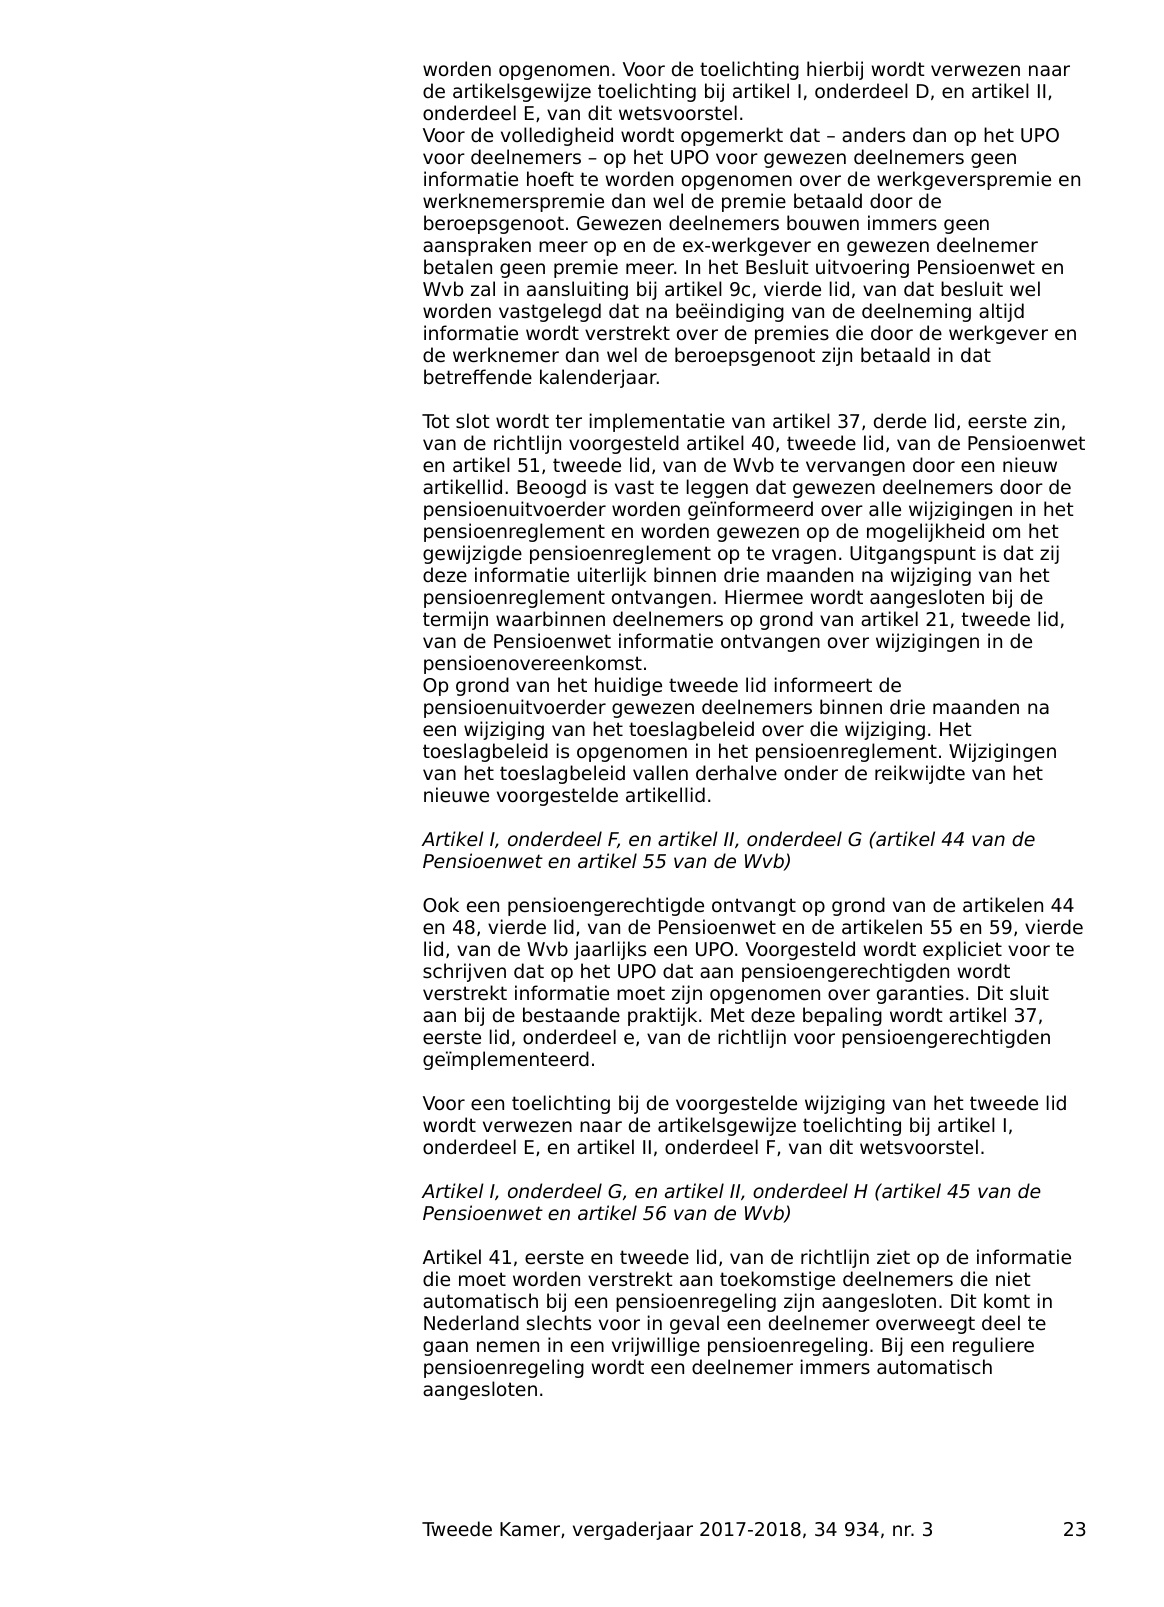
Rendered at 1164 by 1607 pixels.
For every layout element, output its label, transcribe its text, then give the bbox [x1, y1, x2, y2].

subtitle Artikel I, onderdeel G, en artikel II, onderdeel H (artikel 45 van de Pensioenwet en artikel 56 van de Wvb) [422, 1181, 1087, 1225]
text Voor de volledigheid wordt opgemerkt dat – anders dan op het UPO voor deelnemers – op het UPO voor gewezen deelnemers geen informatie hoeft te worden opgenomen over de werkgeverspremie en werknemerspremie dan wel de premie betaald door de beroepsgenoot. Gewezen deelnemers bouwen immers geen aanspraken meer op en de ex-werkgever en gewezen deelnemer betalen geen premie meer. In het Besluit uitvoering Pensioenwet en Wvb zal in aansluiting bij artikel 9c, vierde lid, van dat besluit wel worden vastgelegd dat na beëindiging van de deelneming altijd informatie wordt verstrekt over de premies die door de werkgever en de werknemer dan wel de beroepsgenoot zijn betaald in dat betreffende kalenderjaar. [422, 125, 1087, 389]
text Artikel 41, eerste en tweede lid, van de richtlijn ziet op de informatie die moet worden verstrekt aan toekomstige deelnemers die niet automatisch bij een pensioenregeling zijn aangesloten. Dit komt in Nederland slechts voor in geval een deelnemer overweegt deel te gaan nemen in een vrijwillige pensioenregeling. Bij een reguliere pensioenregeling wordt een deelnemer immers automatisch aangesloten. [422, 1247, 1087, 1401]
text worden opgenomen. Voor de toelichting hierbij wordt verwezen naar de artikelsgewijze toelichting bij artikel I, onderdeel D, en artikel II, onderdeel E, van dit wetsvoorstel. [422, 59, 1087, 125]
text Voor een toelichting bij de voorgestelde wijziging van het tweede lid wordt verwezen naar de artikelsgewijze toelichting bij artikel I, onderdeel E, en artikel II, onderdeel F, van dit wetsvoorstel. [422, 1093, 1087, 1159]
text Tot slot wordt ter implementatie van artikel 37, derde lid, eerste zin, van de richtlijn voorgesteld artikel 40, tweede lid, van de Pensioenwet en artikel 51, tweede lid, van de Wvb te vervangen door een nieuw artikellid. Beoogd is vast te leggen dat gewezen deelnemers door de pensioenuitvoerder worden geïnformeerd over alle wijzigingen in het pensioenreglement en worden gewezen op de mogelijkheid om het gewijzigde pensioenreglement op te vragen. Uitgangspunt is dat zij deze informatie uiterlijk binnen drie maanden na wijziging van het pensioenreglement ontvangen. Hiermee wordt aangesloten bij de termijn waarbinnen deelnemers op grond van artikel 21, tweede lid, van de Pensioenwet informatie ontvangen over wijzigingen in de pensioenovereenkomst. [422, 411, 1087, 675]
text Ook een pensioengerechtigde ontvangt op grond van de artikelen 44 en 48, vierde lid, van de Pensioenwet en de artikelen 55 en 59, vierde lid, van de Wvb jaarlijks een UPO. Voorgesteld wordt expliciet voor te schrijven dat op het UPO dat aan pensioengerechtigden wordt verstrekt informatie moet zijn opgenomen over garanties. Dit sluit aan bij de bestaande praktijk. Met deze bepaling wordt artikel 37, eerste lid, onderdeel e, van de richtlijn voor pensioengerechtigden geïmplementeerd. [422, 895, 1087, 1071]
subtitle Artikel I, onderdeel F, en artikel II, onderdeel G (artikel 44 van de Pensioenwet en artikel 55 van de Wvb) [422, 829, 1087, 873]
text Op grond van het huidige tweede lid informeert de pensioenuitvoerder gewezen deelnemers binnen drie maanden na een wijziging van het toeslagbeleid over die wijziging. Het toeslagbeleid is opgenomen in het pensioenreglement. Wijzigingen van het toeslagbeleid vallen derhalve onder de reikwijdte van het nieuwe voorgestelde artikellid. [422, 675, 1087, 807]
